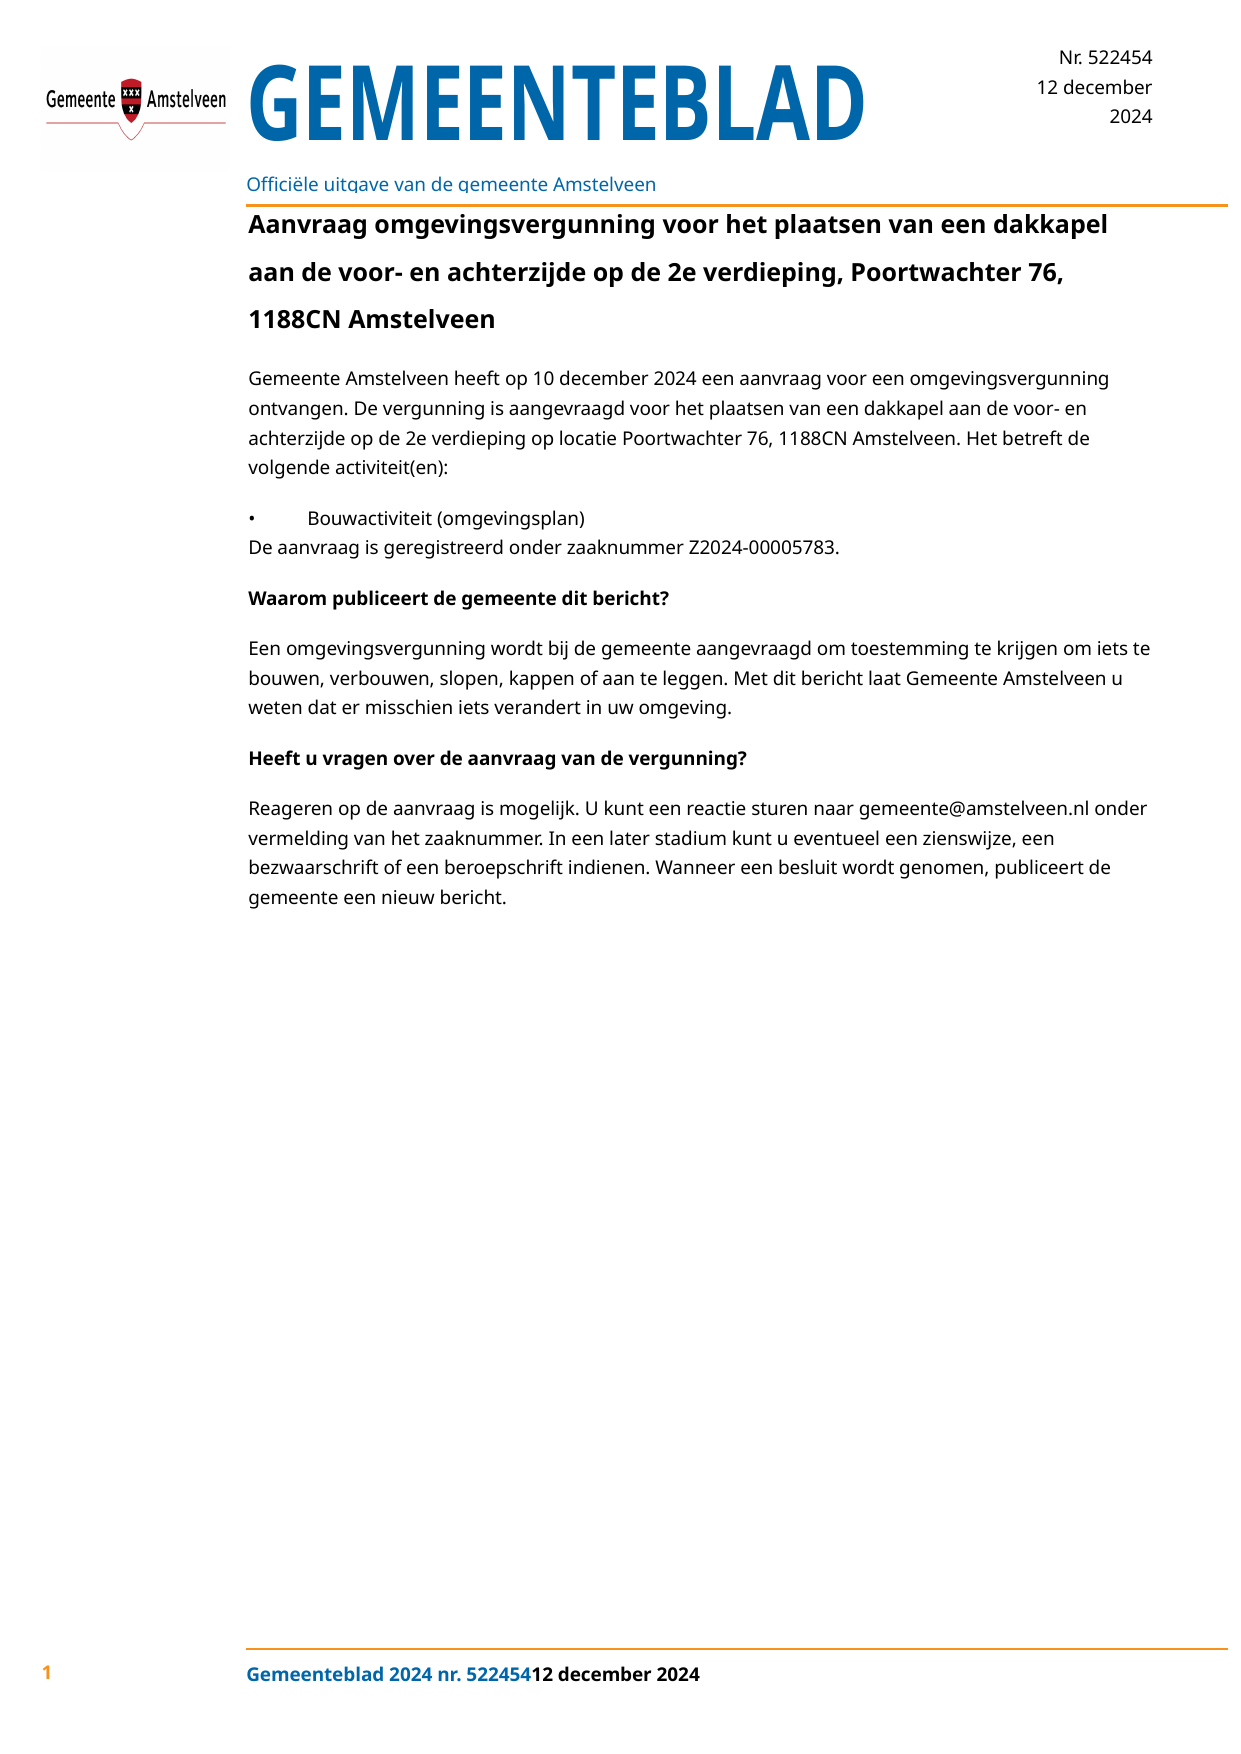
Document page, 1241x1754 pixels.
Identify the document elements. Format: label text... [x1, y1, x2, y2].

list Bouwactiviteit (omgevingsplan) [248, 505, 1152, 530]
text Waarom publiceert de gemeente dit bericht? [248, 585, 1152, 610]
text Reageren op de aanvraag is mogelijk. U kunt een reactie sturen naar gemeente@amstelveen.nl onder vermelding van het zaaknummer. In een later stadium kunt u eventueel een zienswijze, een bezwaarschrift of een beroepschrift indienen. Wanneer een besluit wordt genomen, publiceert de gemeente een nieuw bericht. [248, 795, 1152, 909]
picture [41, 47, 231, 172]
text Heeft u vragen over de aanvraag van de vergunning? [248, 745, 1152, 770]
text Een omgevingsvergunning wordt bij de gemeente aangevraagd om toestemming te krijgen om iets te bouwen, verbouwen, slopen, kappen of aan te leggen. Met dit bericht laat Gemeente Amstelveen u weten dat er misschien iets verandert in uw omgeving. [248, 635, 1152, 720]
text Aanvraag omgevingsvergunning voor het plaatsen van een dakkapel aan de voor- en achterzijde op de 2e verdieping, Poortwachter 76, 1188CN Amstelveen [248, 207, 1152, 336]
text De aanvraag is geregistreerd onder zaaknummer Z2024-00005783. [248, 534, 1152, 560]
text Gemeente Amstelveen heeft op 10 december 2024 een aanvraag voor een omgevingsvergunning ontvangen. De vergunning is aangevraagd voor het plaatsen van een dakkapel aan de voor- en achterzijde op de 2e verdieping op locatie Poortwachter 76, 1188CN Amstelveen. Het betreft de volgende activiteit(en): [248, 366, 1152, 480]
